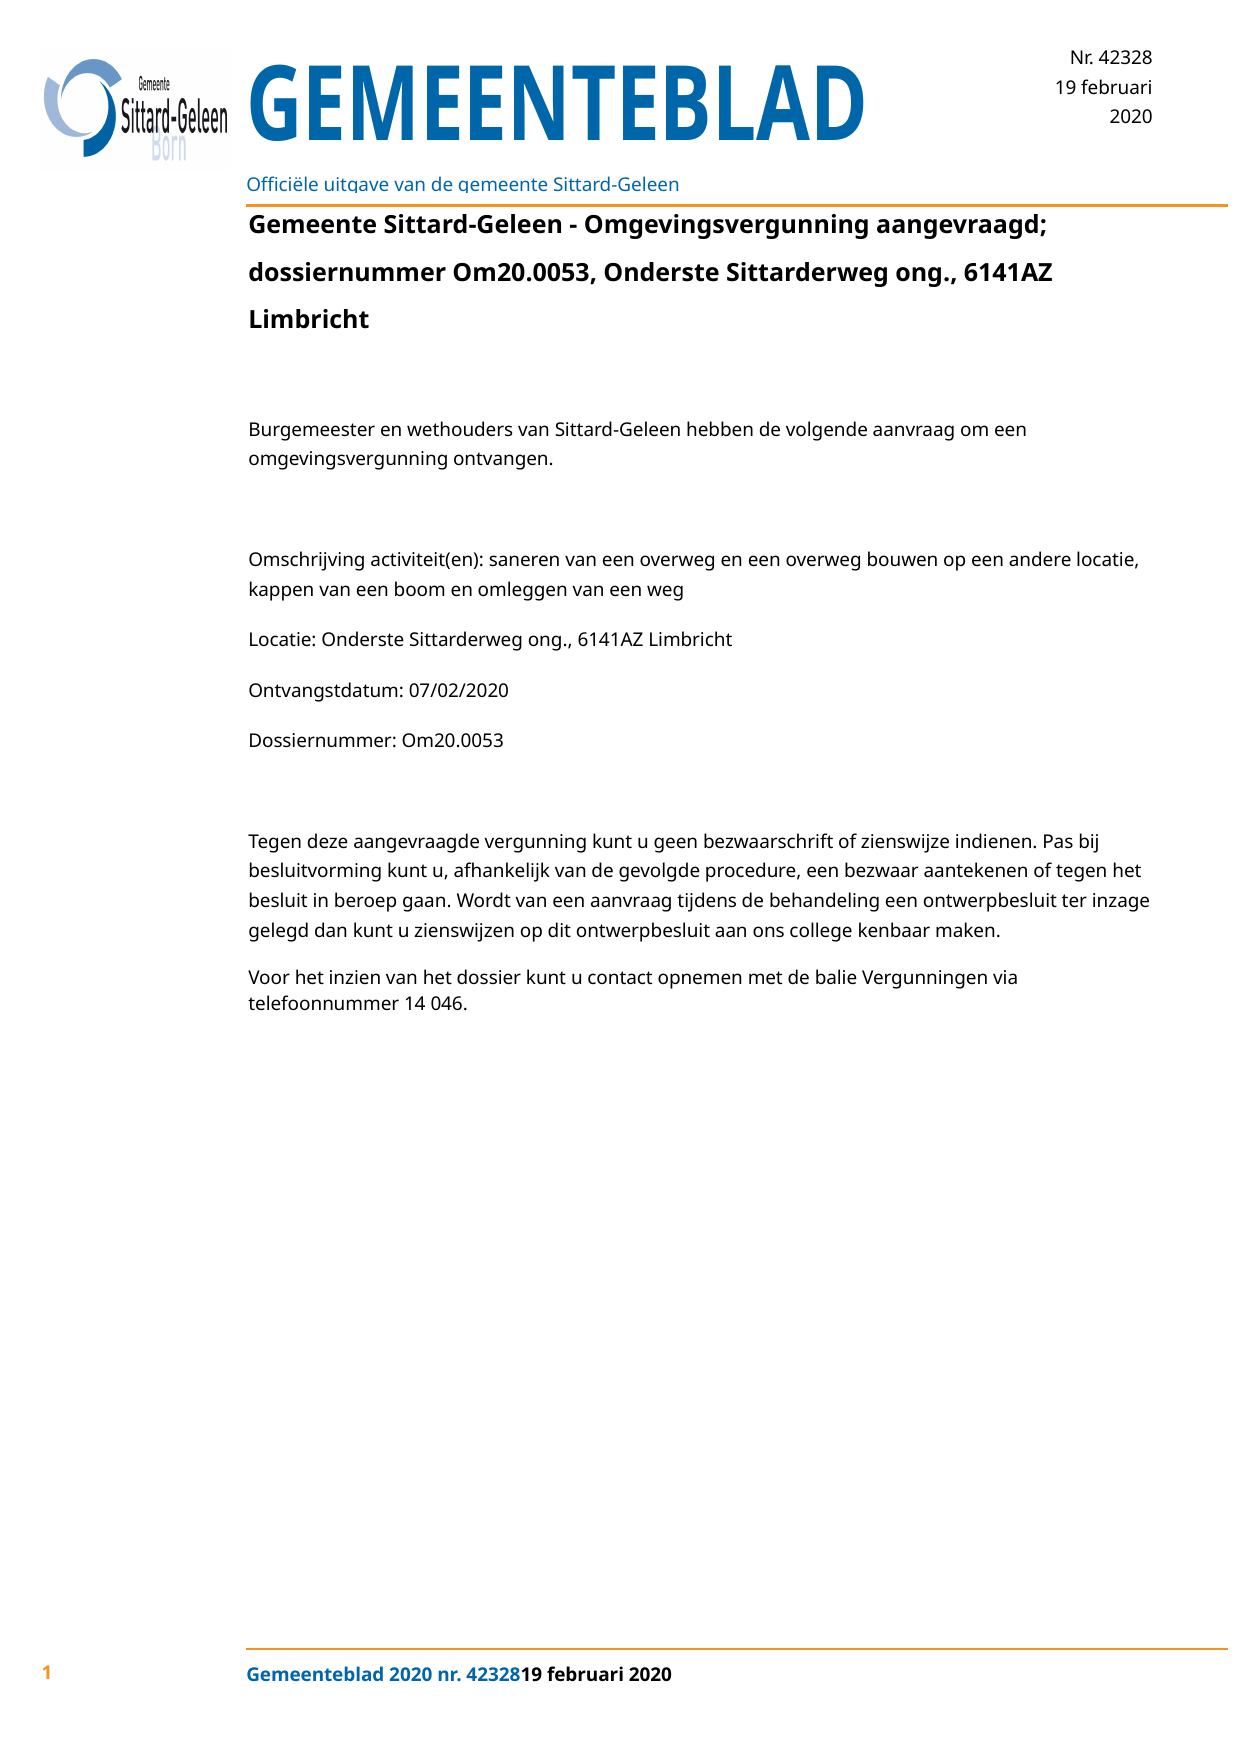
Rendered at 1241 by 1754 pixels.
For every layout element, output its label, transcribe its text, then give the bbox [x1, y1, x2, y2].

text Ontvangstdatum: 07/02/2020 [248, 677, 1152, 702]
text Burgemeester en wethouders van Sittard-Geleen hebben de volgende aanvraag om een omgevingsvergunning ontvangen. [248, 416, 1152, 471]
text Voor het inzien van het dossier kunt u contact opnemen met de balie Vergunningen via telefoonnummer 14 046. [248, 964, 1152, 1016]
picture [41, 47, 231, 172]
text Omschrijving activiteit(en): saneren van een overweg en een overweg bouwen op een andere locatie, kappen van een boom en omleggen van een weg [248, 546, 1152, 602]
text Dossiernummer: Om20.0053 [248, 727, 1152, 753]
text Locatie: Onderste Sittarderweg ong., 6141AZ Limbricht [248, 626, 1152, 652]
text Tegen deze aangevraagde vergunning kunt u geen bezwaarschrift of zienswijze indienen. Pas bij besluitvorming kunt u, afhankelijk van de gevolgde procedure, een bezwaar aantekenen of tegen het besluit in beroep gaan. Wordt van een aanvraag tijdens de behandeling een ontwerpbesluit ter inzage gelegd dan kunt u zienswijzen op dit ontwerpbesluit aan ons college kenbaar maken. [248, 828, 1152, 942]
text Gemeente Sittard-Geleen - Omgevingsvergunning aangevraagd; dossiernummer Om20.0053, Onderste Sittarderweg ong., 6141AZ Limbricht [248, 207, 1152, 336]
